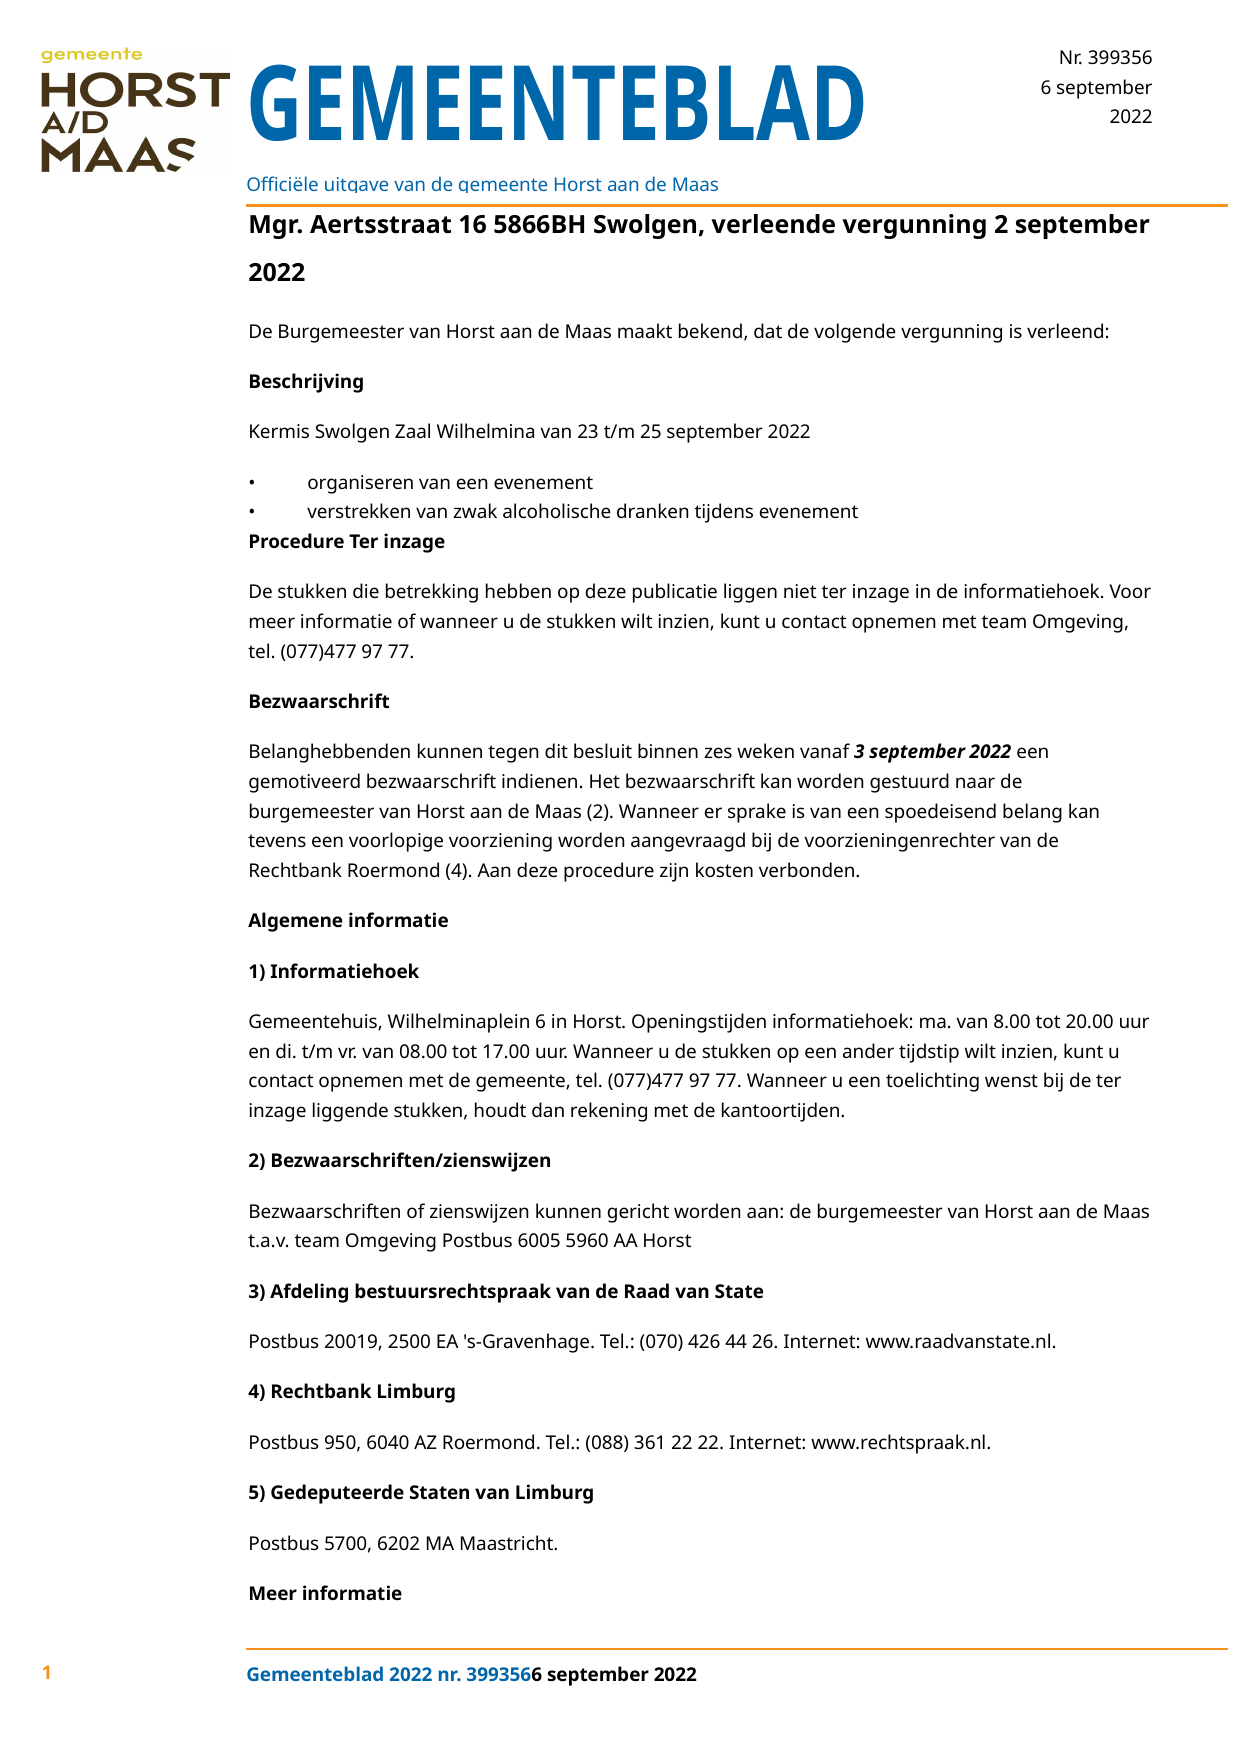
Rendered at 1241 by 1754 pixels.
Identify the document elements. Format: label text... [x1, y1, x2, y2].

text 3) Afdeling bestuursrechtspraak van de Raad van State [248, 1278, 1152, 1304]
text 4) Rechtbank Limburg [248, 1379, 1152, 1404]
text Mgr. Aertsstraat 16 5866BH Swolgen, verleende vergunning 2 september 2022 [248, 207, 1152, 288]
list organiseren van een evenement [248, 469, 1152, 495]
text Meer informatie [248, 1580, 1152, 1606]
text Beschrijving [248, 368, 1152, 394]
text 2) Bezwaarschriften/zienswijzen [248, 1147, 1152, 1173]
text Bezwaarschrift [248, 688, 1152, 714]
text Postbus 20019, 2500 EA 's-Gravenhage. Tel.: (070) 426 44 26. Internet: www.raadvanstate.nl. [248, 1328, 1152, 1354]
text Algemene informatie [248, 907, 1152, 933]
text Postbus 950, 6040 AZ Roermond. Tel.: (088) 361 22 22. Internet: www.rechtspraak.nl. [248, 1429, 1152, 1455]
text 1) Informatiehoek [248, 958, 1152, 984]
text Kermis Swolgen Zaal Wilhelmina van 23 t/m 25 september 2022 [248, 419, 1152, 444]
text Bezwaarschriften of zienswijzen kunnen gericht worden aan: de burgemeester van Horst aan de Maas t.a.v. team Omgeving Postbus 6005 5960 AA Horst [248, 1198, 1152, 1253]
list verstrekken van zwak alcoholische dranken tijdens evenement [248, 499, 1152, 524]
text Gemeentehuis, Wilhelminaplein 6 in Horst. Openingstijden informatiehoek: ma. van 8.00 tot 20.00 uur en di. t/m vr. van 08.00 tot 17.00 uur. Wanneer u de stukken op een ander tijdstip wilt inzien, kunt u contact opnemen met de gemeente, tel. (077)477 97 77. Wanneer u een toelichting wenst bij de ter inzage liggende stukken, houdt dan rekening met de kantoortijden. [248, 1008, 1152, 1123]
text De stukken die betrekking hebben op deze publicatie liggen niet ter inzage in de informatiehoek. Voor meer informatie of wanneer u de stukken wilt inzien, kunt u contact opnemen met team Omgeving, tel. (077)477 97 77. [248, 579, 1152, 664]
picture [41, 47, 231, 172]
text Procedure Ter inzage [248, 528, 1152, 554]
text Postbus 5700, 6202 MA Maastricht. [248, 1530, 1152, 1556]
text 5) Gedeputeerde Staten van Limburg [248, 1479, 1152, 1505]
text Belanghebbenden kunnen tegen dit besluit binnen zes weken vanaf 3 september 2022 een gemotiveerd bezwaarschrift indienen. Het bezwaarschrift kan worden gestuurd naar de burgemeester van Horst aan de Maas (2). Wanneer er sprake is van een spoedeisend belang kan tevens een voorlopige voorziening worden aangevraagd bij de voorzieningenrechter van de Rechtbank Roermond (4). Aan deze procedure zijn kosten verbonden. [248, 739, 1152, 883]
text De Burgemeester van Horst aan de Maas maakt bekend, dat de volgende vergunning is verleend: [248, 318, 1152, 344]
